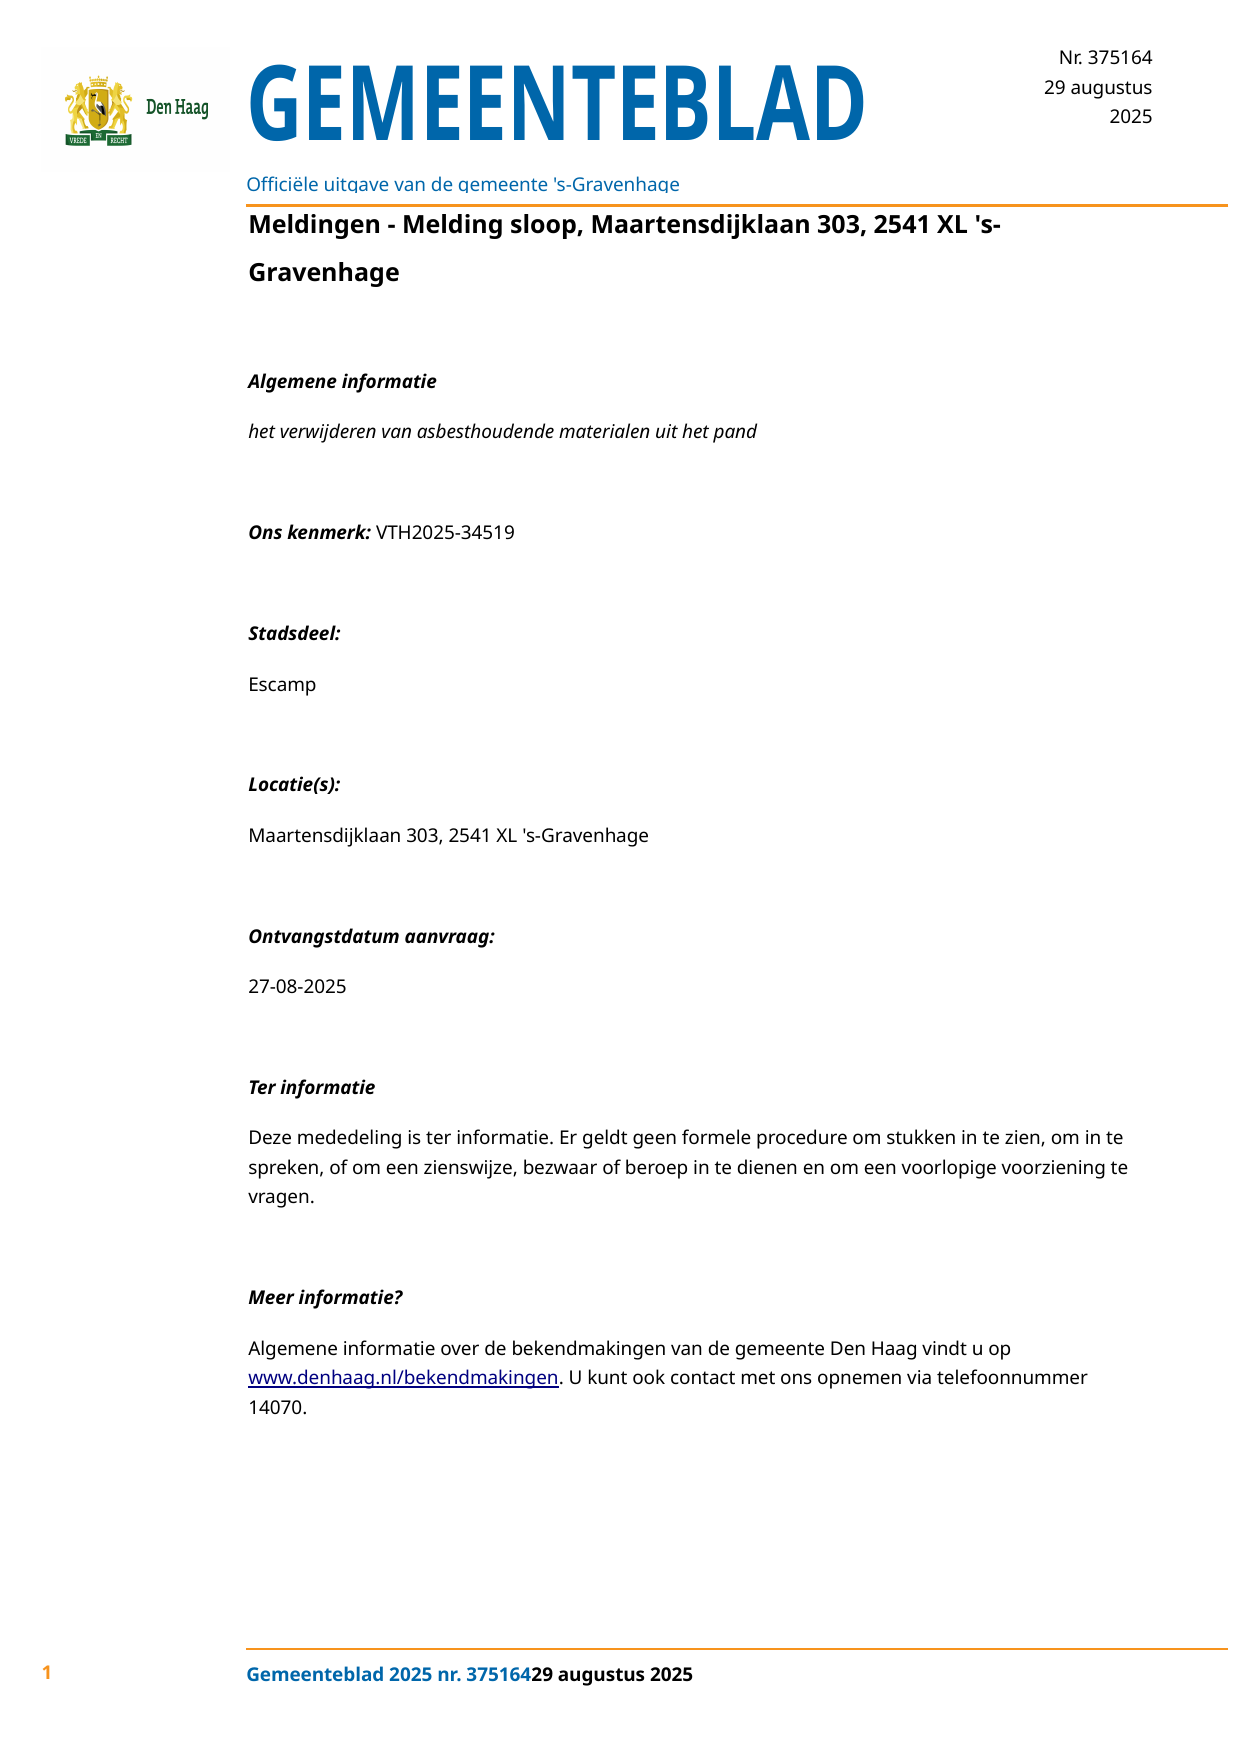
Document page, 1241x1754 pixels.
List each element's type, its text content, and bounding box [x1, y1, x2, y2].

text Ter informatie [248, 1074, 1152, 1100]
text Escamp [248, 671, 1152, 697]
text Ontvangstdatum aanvraag: [248, 923, 1152, 949]
picture [41, 47, 231, 172]
text Maartensdijklaan 303, 2541 XL 's-Gravenhage [248, 822, 1152, 848]
text Meer informatie? [248, 1284, 1152, 1310]
text Meldingen - Melding sloop, Maartensdijklaan 303, 2541 XL 's-Gravenhage [248, 207, 1152, 288]
text Algemene informatie over de bekendmakingen van de gemeente Den Haag vindt u op www.denhaag.nl/bekendmakingen. U kunt ook contact met ons opnemen via telefoonnummer 14070. [248, 1335, 1152, 1420]
text Stadsdeel: [248, 620, 1152, 646]
text Algemene informatie [248, 368, 1152, 394]
text Ons kenmerk: VTH2025-34519 [248, 519, 1152, 545]
text 27-08-2025 [248, 973, 1152, 999]
text Locatie(s): [248, 772, 1152, 797]
text het verwijderen van asbesthoudende materialen uit het pand [248, 419, 1152, 444]
text Deze mededeling is ter informatie. Er geldt geen formele procedure om stukken in te zien, om in te spreken, of om een zienswijze, bezwaar of beroep in te dienen en om een voorlopige voorziening te vragen. [248, 1124, 1152, 1209]
